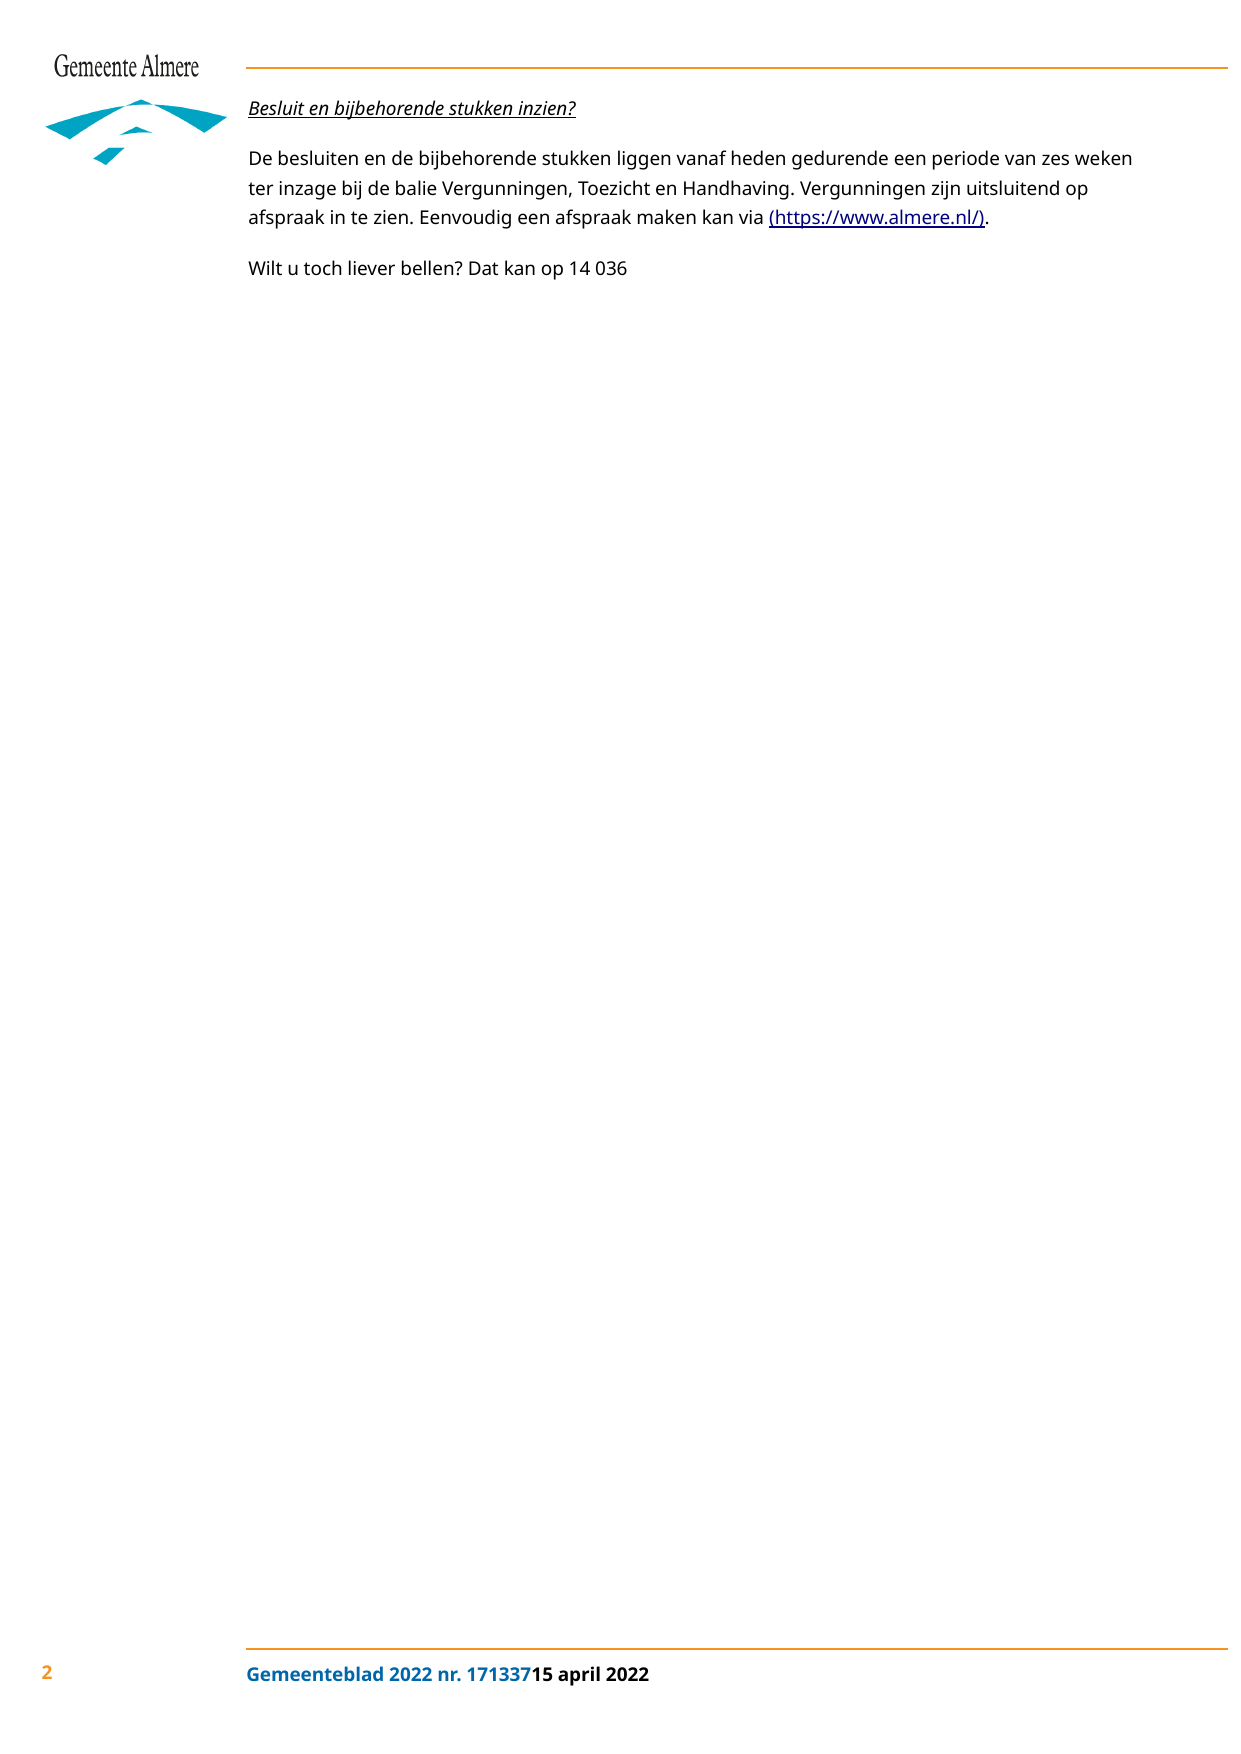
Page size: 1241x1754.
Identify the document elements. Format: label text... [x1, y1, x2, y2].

text Besluit en bijbehorende stukken inzien? [248, 95, 1152, 121]
text De besluiten en de bijbehorende stukken liggen vanaf heden gedurende een periode van zes weken ter inzage bij de balie Vergunningen, Toezicht en Handhaving. Vergunningen zijn uitsluitend op afspraak in te zien. Eenvoudig een afspraak maken kan via (https://www.almere.nl/). [248, 145, 1152, 230]
text Wilt u toch liever bellen? Dat kan op 14 036 [248, 255, 1152, 281]
picture [41, 47, 231, 172]
